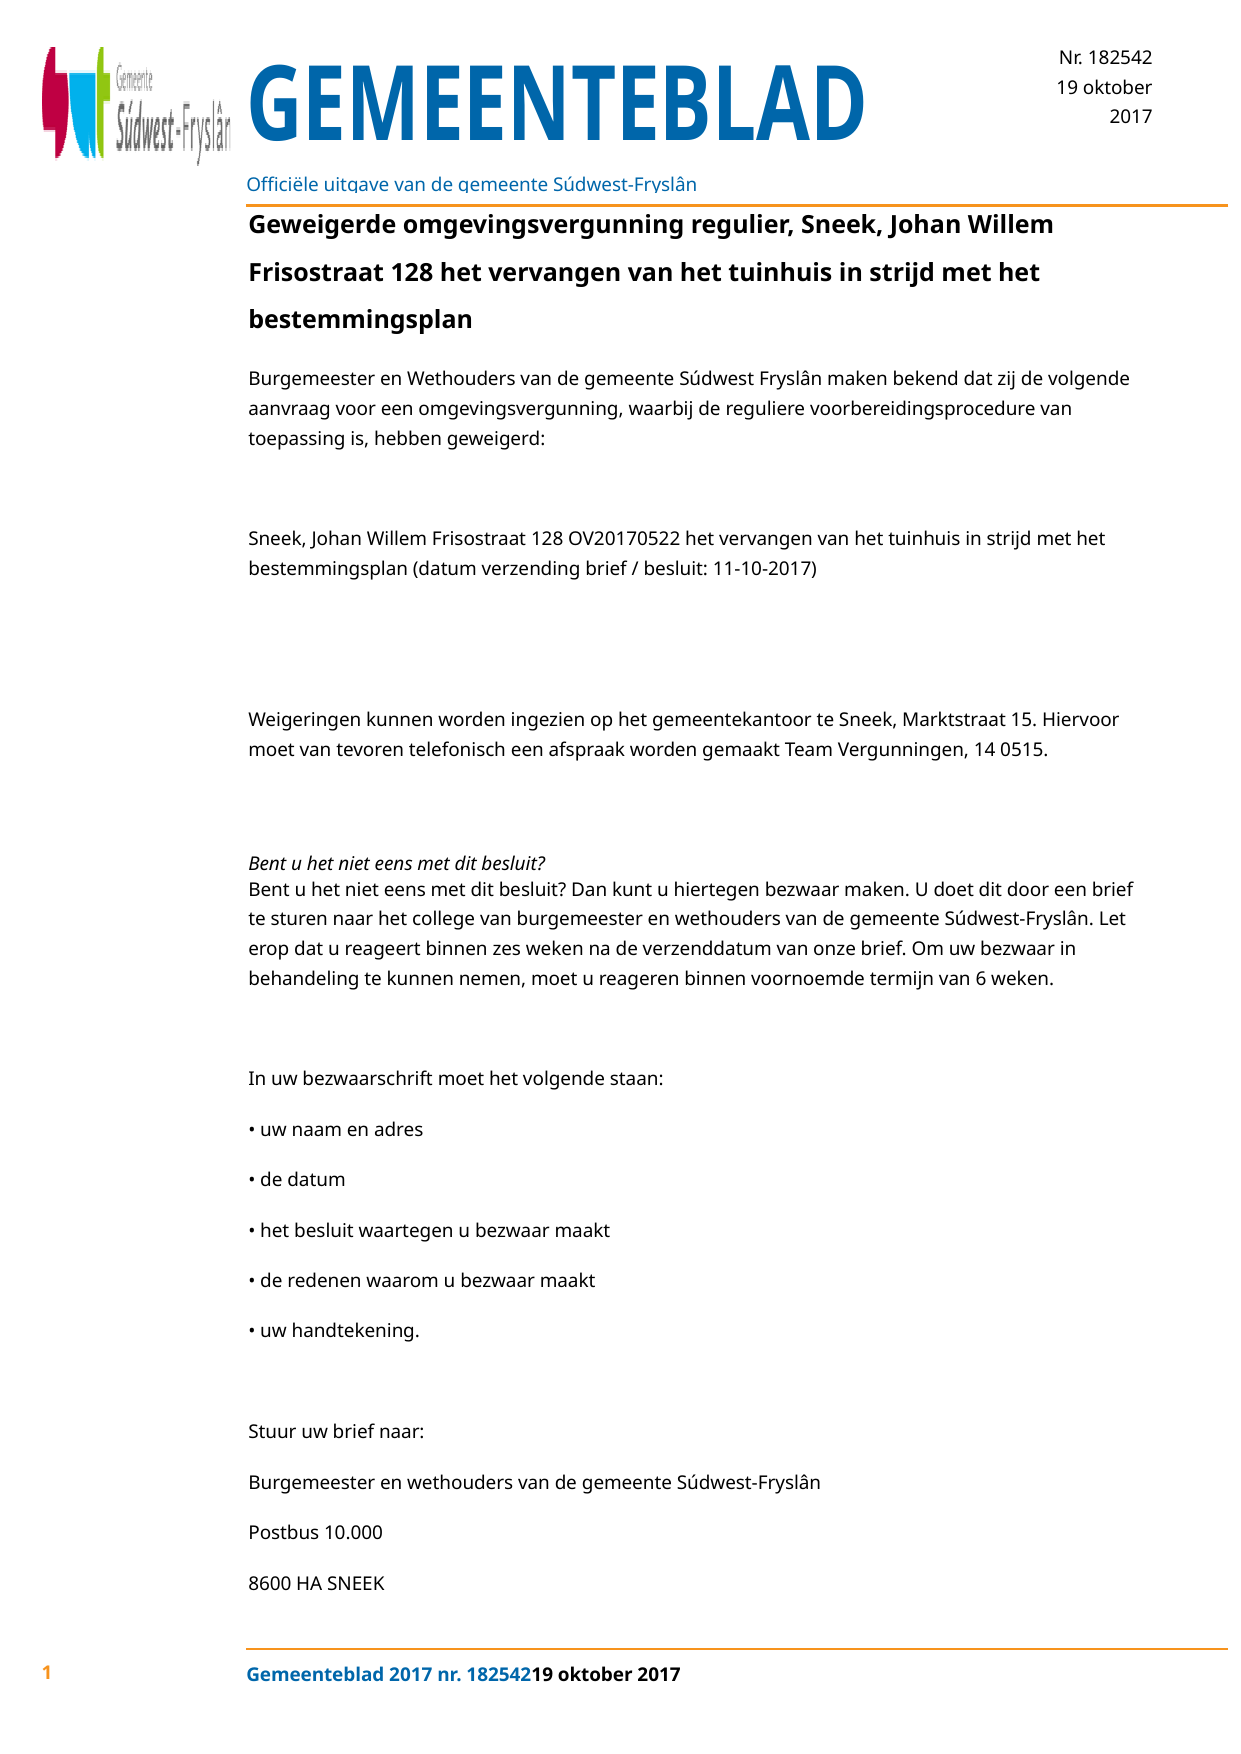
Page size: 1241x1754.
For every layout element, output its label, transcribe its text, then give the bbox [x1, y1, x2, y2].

picture [41, 47, 231, 172]
text In uw bezwaarschrift moet het volgende staan: [248, 1066, 1152, 1091]
text Bent u het niet eens met dit besluit? Dan kunt u hiertegen bezwaar maken. U doet dit door een brief te sturen naar het college van burgemeester en wethouders van de gemeente Súdwest-Fryslân. Let erop dat u reageert binnen zes weken na de verzenddatum van onze brief. Om uw bezwaar in behandeling te kunnen nemen, moet u reageren binnen voornoemde termijn van 6 weken. [248, 876, 1152, 991]
text • uw handtekening. [248, 1318, 1152, 1343]
text Geweigerde omgevingsvergunning regulier, Sneek, Johan Willem Frisostraat 128 het vervangen van het tuinhuis in strijd met het bestemmingsplan [248, 207, 1152, 336]
text • de redenen waarom u bezwaar maakt [248, 1267, 1152, 1293]
text Burgemeester en wethouders van de gemeente Súdwest-Fryslân [248, 1469, 1152, 1495]
text • uw naam en adres [248, 1116, 1152, 1142]
text Sneek, Johan Willem Frisostraat 128 OV20170522 het vervangen van het tuinhuis in strijd met het bestemmingsplan (datum verzending brief / besluit: 11-10-2017) [248, 526, 1152, 581]
text • het besluit waartegen u bezwaar maakt [248, 1217, 1152, 1243]
text Stuur uw brief naar: [248, 1418, 1152, 1444]
text Bent u het niet eens met dit besluit? [248, 850, 1152, 876]
text Postbus 10.000 [248, 1519, 1152, 1545]
text • de datum [248, 1166, 1152, 1192]
text 8600 HA SNEEK [248, 1570, 1152, 1596]
text Burgemeester en Wethouders van de gemeente Súdwest Fryslân maken bekend dat zij de volgende aanvraag voor een omgevingsvergunning, waarbij de reguliere voorbereidingsprocedure van toepassing is, hebben geweigerd: [248, 366, 1152, 450]
text Weigeringen kunnen worden ingezien op het gemeentekantoor te Sneek, Marktstraat 15. Hiervoor moet van tevoren telefonisch een afspraak worden gemaakt Team Vergunningen, 14 0515. [248, 706, 1152, 762]
